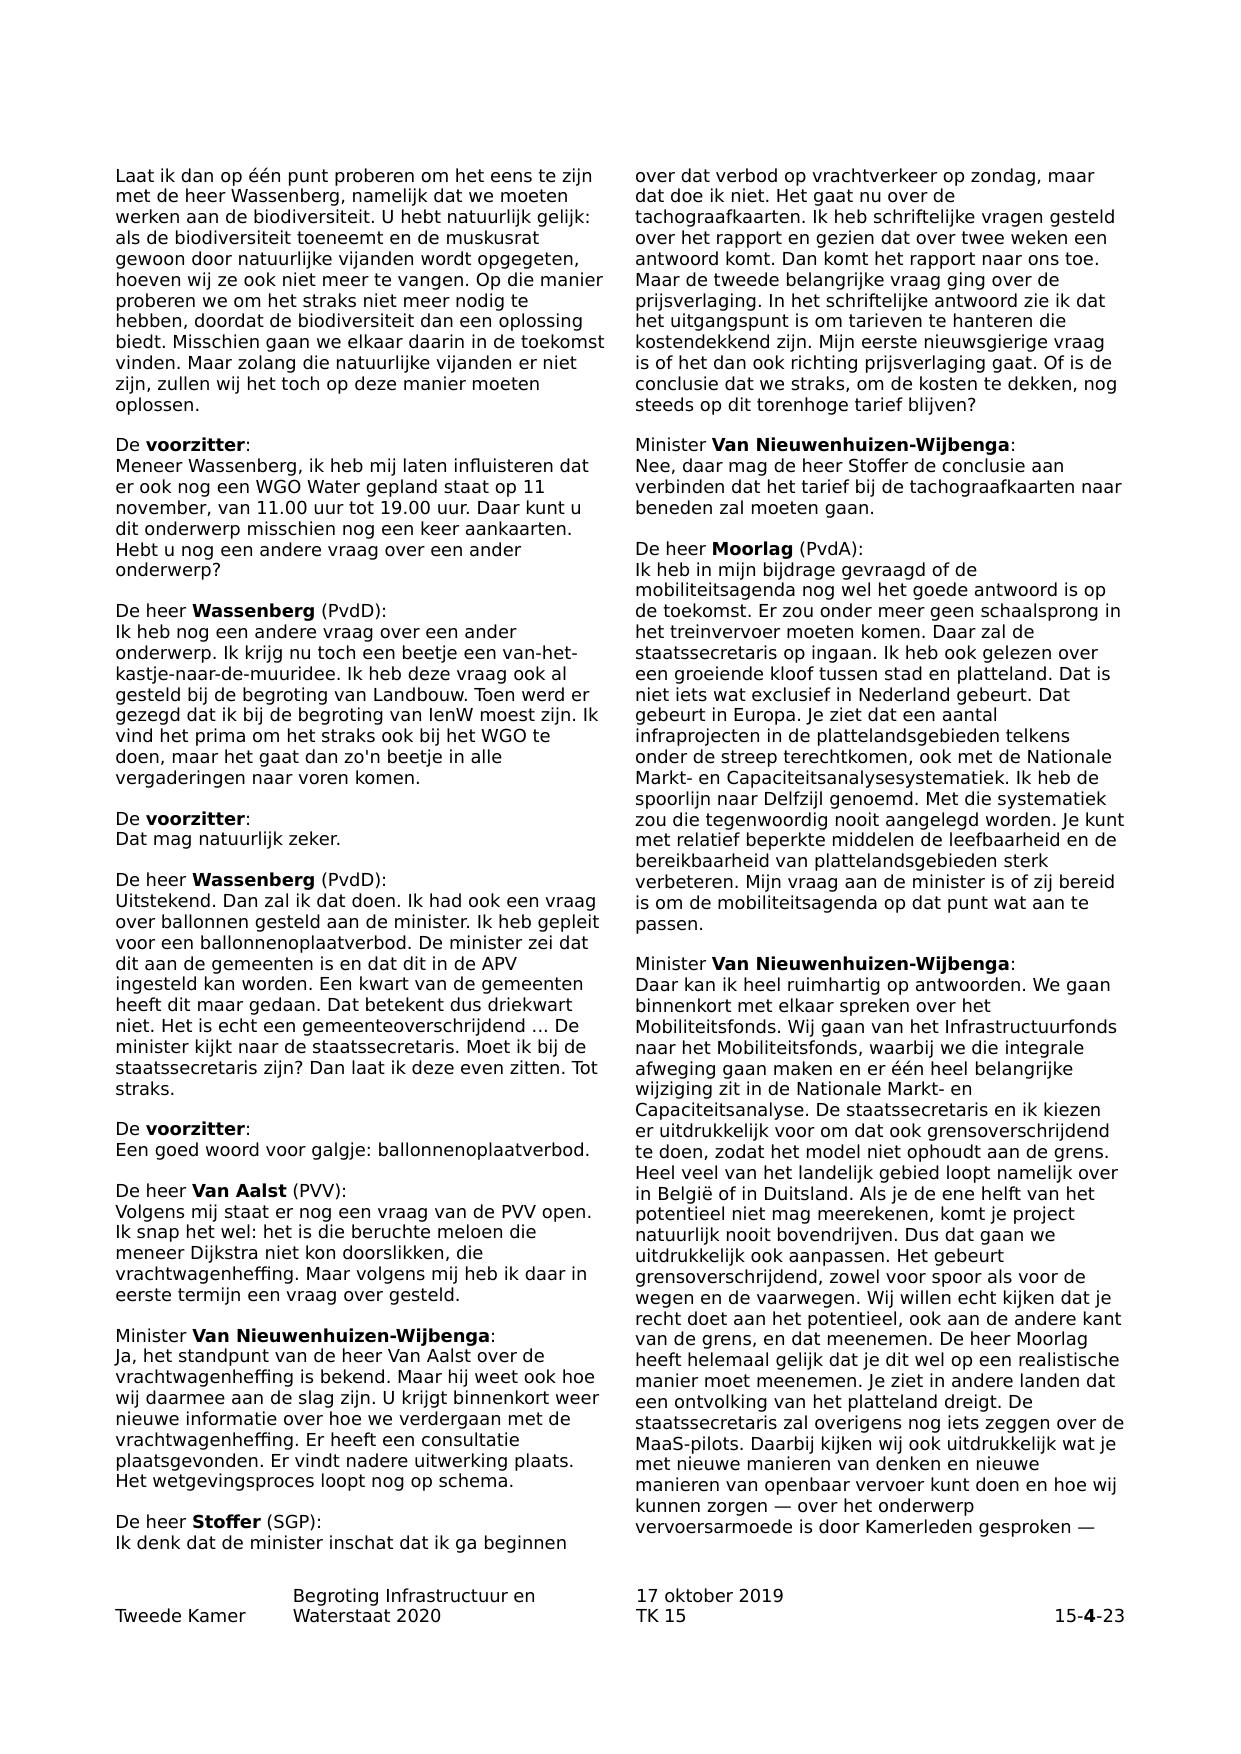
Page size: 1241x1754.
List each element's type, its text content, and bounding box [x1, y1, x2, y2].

text Nee, daar mag de heer Stoffer de conclusie aan verbinden dat het tarief bij de tachograafkaarten naar beneden zal moeten gaan. [635, 456, 1125, 518]
text Minister Van Nieuwenhuizen-Wijbenga: [635, 954, 1125, 975]
text Ik heb nog een andere vraag over een ander onderwerp. Ik krijg nu toch een beetje een van-het-kastje-naar-de-muuridee. Ik heb deze vraag ook al gesteld bij de begroting van Landbouw. Toen werd er gezegd dat ik bij de begroting van IenW moest zijn. Ik vind het prima om het straks ook bij het WGO te doen, maar het gaat dan zo'n beetje in alle vergaderingen naar voren komen. [115, 622, 605, 788]
text Uitstekend. Dan zal ik dat doen. Ik had ook een vraag over ballonnen gesteld aan de minister. Ik heb gepleit voor een ballonnenoplaatverbod. De minister zei dat dit aan de gemeenten is en dat dit in de APV ingesteld kan worden. Een kwart van de gemeenten heeft dit maar gedaan. Dat betekent dus driekwart niet. Het is echt een gemeenteoverschrijdend ... De minister kijkt naar de staatssecretaris. Moet ik bij de staatssecretaris zijn? Dan laat ik deze even zitten. Tot straks. [115, 891, 605, 1099]
text De heer Wassenberg (PvdD): [115, 870, 605, 891]
text De heer Van Aalst (PVV): [115, 1181, 605, 1201]
text Een goed woord voor galgje: ballonnenoplaatverbod. [115, 1140, 605, 1161]
text Dat mag natuurlijk zeker. [115, 829, 605, 850]
text De voorzitter: [115, 1119, 605, 1140]
text Daar kan ik heel ruimhartig op antwoorden. We gaan binnenkort met elkaar spreken over het Mobiliteitsfonds. Wij gaan van het Infrastructuurfonds naar het Mobiliteitsfonds, waarbij we die integrale afweging gaan maken en er één heel belangrijke wijziging zit in de Nationale Markt- en Capaciteitsanalyse. De staatssecretaris en ik kiezen er uitdrukkelijk voor om dat ook grensoverschrijdend te doen, zodat het model niet ophoudt aan de grens. Heel veel van het landelijk gebied loopt namelijk over in België of in Duitsland. Als je de ene helft van het potentieel niet mag meerekenen, komt je project natuurlijk nooit bovendrijven. Dus dat gaan we uitdrukkelijk ook aanpassen. Het gebeurt grensoverschrijdend, zowel voor spoor als voor de wegen en de vaarwegen. Wij willen echt kijken dat je recht doet aan het potentieel, ook aan de andere kant van de grens, en dat meenemen. De heer Moorlag heeft helemaal gelijk dat je dit wel op een realistische manier moet meenemen. Je ziet in andere landen dat een ontvolking van het platteland dreigt. De staatssecretaris zal overigens nog iets zeggen over de MaaS-pilots. Daarbij kijken wij ook uitdrukkelijk wat je met nieuwe manieren van denken en nieuwe manieren van openbaar vervoer kunt doen en hoe wij kunnen zorgen — over het onderwerp vervoersarmoede is door Kamerleden gesproken — [635, 975, 1125, 1537]
text De heer Stoffer (SGP): [115, 1512, 605, 1533]
text Ik denk dat de minister inschat dat ik ga beginnen [115, 1533, 605, 1554]
text Minister Van Nieuwenhuizen-Wijbenga: [635, 435, 1125, 456]
text Minister Van Nieuwenhuizen-Wijbenga: [115, 1326, 605, 1346]
text De heer Wassenberg (PvdD): [115, 601, 605, 622]
text De voorzitter: [115, 435, 605, 456]
text De voorzitter: [115, 808, 605, 829]
text Ja, het standpunt van de heer Van Aalst over de vrachtwagenheffing is bekend. Maar hij weet ook hoe wij daarmee aan de slag zijn. U krijgt binnenkort weer nieuwe informatie over hoe we verdergaan met de vrachtwagenheffing. Er heeft een consultatie plaatsgevonden. Er vindt nadere uitwerking plaats. Het wetgevingsproces loopt nog op schema. [115, 1346, 605, 1492]
text over dat verbod op vrachtverkeer op zondag, maar dat doe ik niet. Het gaat nu over de tachograafkaarten. Ik heb schriftelijke vragen gesteld over het rapport en gezien dat over twee weken een antwoord komt. Dan komt het rapport naar ons toe. Maar de tweede belangrijke vraag ging over de prijsverlaging. In het schriftelijke antwoord zie ik dat het uitgangspunt is om tarieven te hanteren die kostendekkend zijn. Mijn eerste nieuwsgierige vraag is of het dan ook richting prijsverlaging gaat. Of is de conclusie dat we straks, om de kosten te dekken, nog steeds op dit torenhoge tarief blijven? [635, 165, 1125, 415]
text Meneer Wassenberg, ik heb mij laten influisteren dat er ook nog een WGO Water gepland staat op 11 november, van 11.00 uur tot 19.00 uur. Daar kunt u dit onderwerp misschien nog een keer aankaarten. Hebt u nog een andere vraag over een ander onderwerp? [115, 456, 605, 581]
text De heer Moorlag (PvdA): [635, 538, 1125, 559]
text Ik heb in mijn bijdrage gevraagd of de mobiliteitsagenda nog wel het goede antwoord is op de toekomst. Er zou onder meer geen schaalsprong in het treinvervoer moeten komen. Daar zal de staatssecretaris op ingaan. Ik heb ook gelezen over een groeiende kloof tussen stad en platteland. Dat is niet iets wat exclusief in Nederland gebeurt. Dat gebeurt in Europa. Je ziet dat een aantal infraprojecten in de plattelandsgebieden telkens onder de streep terechtkomen, ook met de Nationale Markt- en Capaciteitsanalysesystematiek. Ik heb de spoorlijn naar Delfzijl genoemd. Met die systematiek zou die tegenwoordig nooit aangelegd worden. Je kunt met relatief beperkte middelen de leefbaarheid en de bereikbaarheid van plattelandsgebieden sterk verbeteren. Mijn vraag aan de minister is of zij bereid is om de mobiliteitsagenda op dat punt wat aan te passen. [635, 559, 1125, 934]
text Laat ik dan op één punt proberen om het eens te zijn met de heer Wassenberg, namelijk dat we moeten werken aan de biodiversiteit. U hebt natuurlijk gelijk: als de biodiversiteit toeneemt en de muskusrat gewoon door natuurlijke vijanden wordt opgegeten, hoeven wij ze ook niet meer te vangen. Op die manier proberen we om het straks niet meer nodig te hebben, doordat de biodiversiteit dan een oplossing biedt. Misschien gaan we elkaar daarin in de toekomst vinden. Maar zolang die natuurlijke vijanden er niet zijn, zullen wij het toch op deze manier moeten oplossen. [115, 165, 605, 415]
text Volgens mij staat er nog een vraag van de PVV open. Ik snap het wel: het is die beruchte meloen die meneer Dijkstra niet kon doorslikken, die vrachtwagenheffing. Maar volgens mij heb ik daar in eerste termijn een vraag over gesteld. [115, 1201, 605, 1306]
